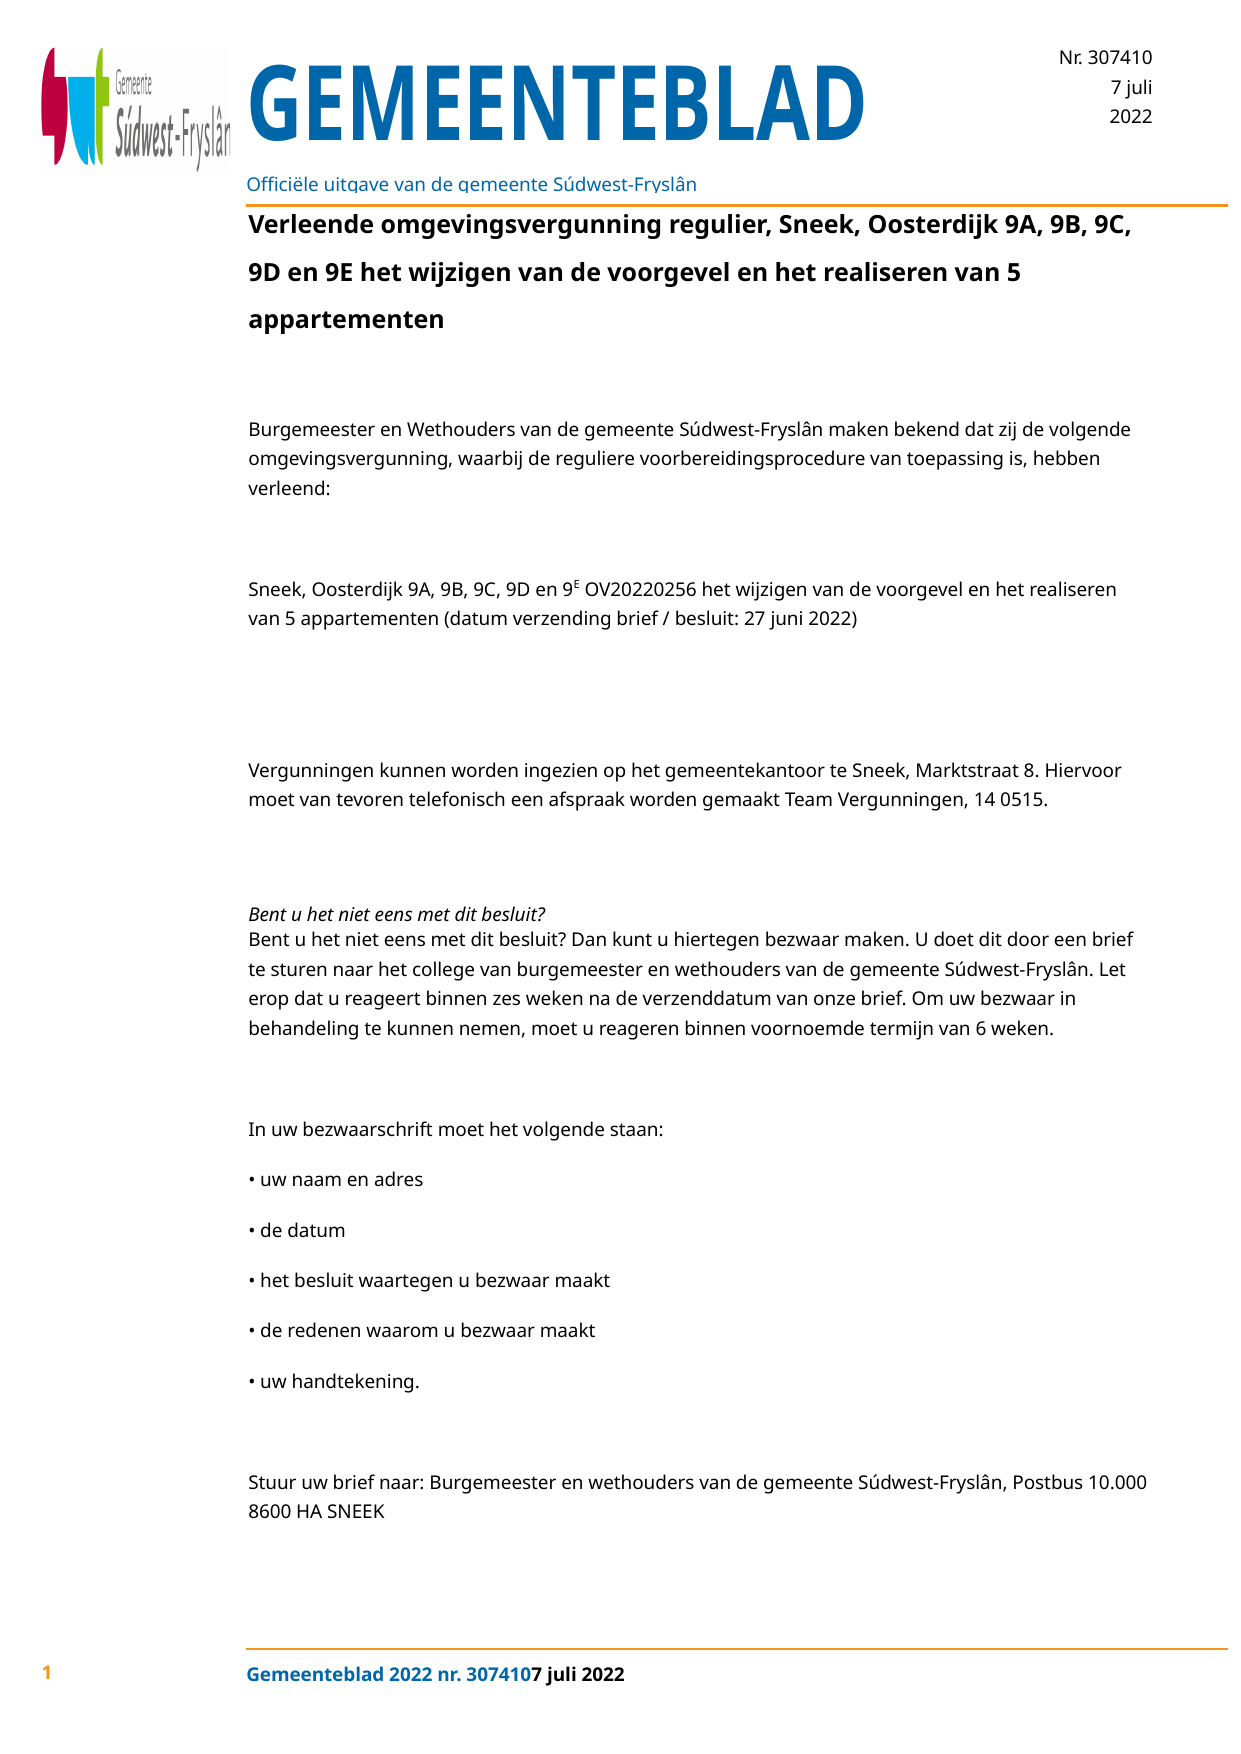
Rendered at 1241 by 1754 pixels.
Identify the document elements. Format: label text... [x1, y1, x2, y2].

text Sneek, Oosterdijk 9A, 9B, 9C, 9D en 9E OV20220256 het wijzigen van de voorgevel en het realiseren van 5 appartementen (datum verzending brief / besluit: 27 juni 2022) [248, 576, 1152, 631]
text • de redenen waarom u bezwaar maakt [248, 1318, 1152, 1343]
text Bent u het niet eens met dit besluit? [248, 901, 1152, 926]
text Vergunningen kunnen worden ingezien op het gemeentekantoor te Sneek, Marktstraat 8. Hiervoor moet van tevoren telefonisch een afspraak worden gemaakt Team Vergunningen, 14 0515. [248, 757, 1152, 812]
text • het besluit waartegen u bezwaar maakt [248, 1267, 1152, 1293]
text Burgemeester en Wethouders van de gemeente Súdwest-Fryslân maken bekend dat zij de volgende omgevingsvergunning, waarbij de reguliere voorbereidingsprocedure van toepassing is, hebben verleend: [248, 416, 1152, 501]
text Stuur uw brief naar: Burgemeester en wethouders van de gemeente Súdwest-Fryslân, Postbus 10.000 8600 HA SNEEK [248, 1469, 1152, 1524]
text • uw handtekening. [248, 1368, 1152, 1394]
text • uw naam en adres [248, 1166, 1152, 1192]
text • de datum [248, 1217, 1152, 1243]
text Verleende omgevingsvergunning regulier, Sneek, Oosterdijk 9A, 9B, 9C, 9D en 9E het wijzigen van de voorgevel en het realiseren van 5 appartementen [248, 207, 1152, 336]
picture [41, 47, 231, 172]
text In uw bezwaarschrift moet het volgende staan: [248, 1116, 1152, 1142]
text Bent u het niet eens met dit besluit? Dan kunt u hiertegen bezwaar maken. U doet dit door een brief te sturen naar het college van burgemeester en wethouders van de gemeente Súdwest-Fryslân. Let erop dat u reageert binnen zes weken na de verzenddatum van onze brief. Om uw bezwaar in behandeling te kunnen nemen, moet u reageren binnen voornoemde termijn van 6 weken. [248, 926, 1152, 1041]
